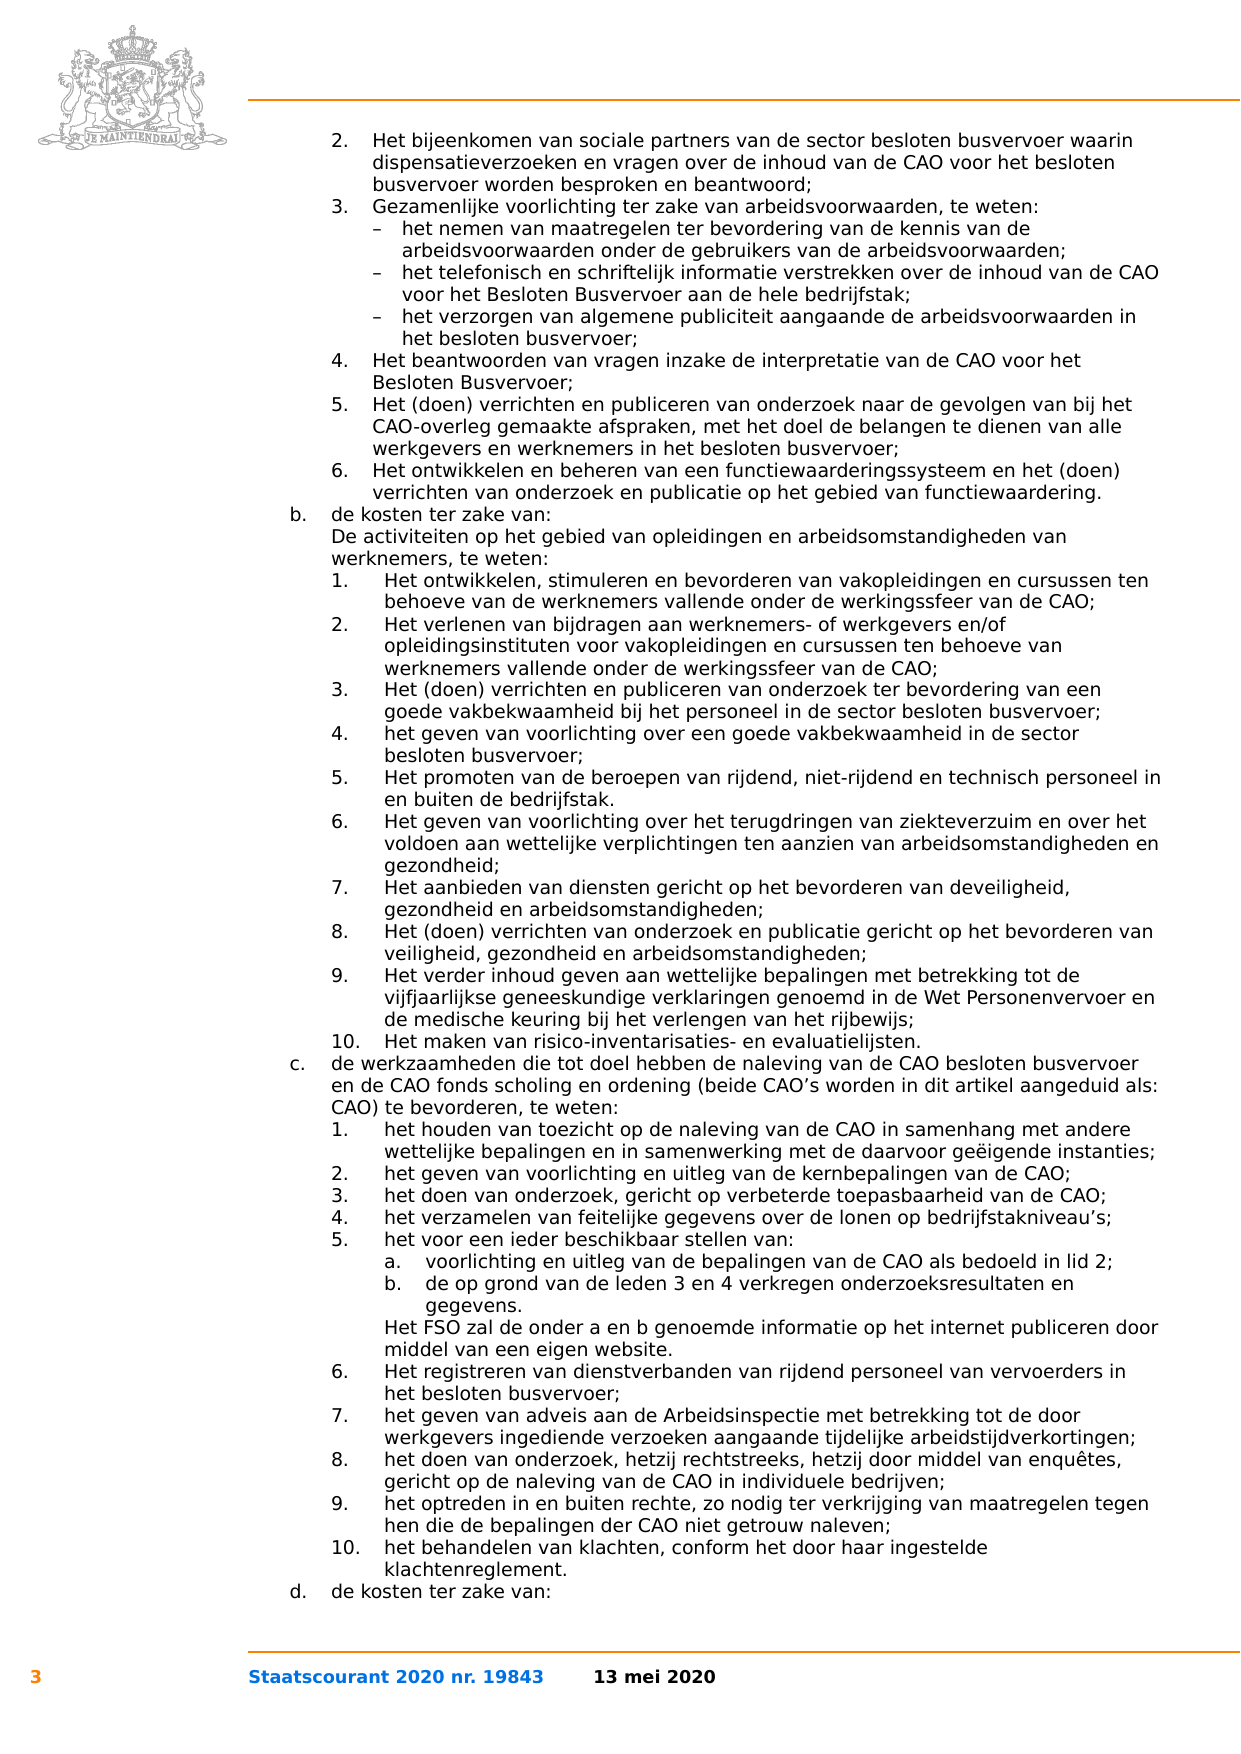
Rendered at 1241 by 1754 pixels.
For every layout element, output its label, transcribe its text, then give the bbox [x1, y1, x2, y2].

text c. de werkzaamheden die tot doel hebben de naleving van de CAO besloten busvervoer en de CAO fonds scholing en ordening (beide CAO’s worden in dit artikel aangeduid als: CAO) te bevorderen, te weten: [289, 1053, 1163, 1119]
text 10. het behandelen van klachten, conform het door haar ingestelde klachtenreglement. [331, 1537, 1163, 1581]
text d. de kosten ter zake van: [289, 1581, 1163, 1602]
text 1. Het ontwikkelen, stimuleren en bevorderen van vakopleidingen en cursussen ten behoeve van de werknemers vallende onder de werkingssfeer van de CAO; [331, 569, 1163, 613]
text 4. het verzamelen van feitelijke gegevens over de lonen op bedrijfstakniveau’s; [331, 1207, 1163, 1229]
text 9. Het verder inhoud geven aan wettelijke bepalingen met betrekking tot de vijfjaarlijkse geneeskundige verklaringen genoemd in de Wet Personenvervoer en de medische keuring bij het verlengen van het rijbewijs; [331, 965, 1163, 1031]
text De activiteiten op het gebied van opleidingen en arbeidsomstandigheden van werknemers, te weten: [331, 526, 1163, 569]
text 7. Het aanbieden van diensten gericht op het bevorderen van deveiligheid, gezondheid en arbeidsomstandigheden; [331, 877, 1163, 921]
text 1. het houden van toezicht op de naleving van de CAO in samenhang met andere wettelijke bepalingen en in samenwerking met de daarvoor geëigende instanties; [331, 1119, 1163, 1163]
text 6. Het registreren van dienstverbanden van rijdend personeel van vervoerders in het besloten busvervoer; [331, 1361, 1163, 1405]
text 8. Het (doen) verrichten van onderzoek en publicatie gericht op het bevorderen van veiligheid, gezondheid en arbeidsomstandigheden; [331, 921, 1163, 965]
text – het telefonisch en schriftelijk informatie verstrekken over de inhoud van de CAO voor het Besloten Busvervoer aan de hele bedrijfstak; [372, 262, 1163, 306]
text 9. het optreden in en buiten rechte, zo nodig ter verkrijging van maatregelen tegen hen die de bepalingen der CAO niet getrouw naleven; [331, 1493, 1163, 1537]
text 5. Het promoten van de beroepen van rijdend, niet-rijdend en technisch personeel in en buiten de bedrijfstak. [331, 767, 1163, 811]
text 7. het geven van adveis aan de Arbeidsinspectie met betrekking tot de door werkgevers ingediende verzoeken aangaande tijdelijke arbeidstijdverkortingen; [331, 1405, 1163, 1449]
text 8. het doen van onderzoek, hetzij rechtstreeks, hetzij door middel van enquêtes, gericht op de naleving van de CAO in individuele bedrijven; [331, 1449, 1163, 1493]
text Het FSO zal de onder a en b genoemde informatie op het internet publiceren door middel van een eigen website. [384, 1317, 1163, 1361]
text 4. het geven van voorlichting over een goede vakbekwaamheid in de sector besloten busvervoer; [331, 723, 1163, 767]
text 5. het voor een ieder beschikbaar stellen van: [331, 1229, 1163, 1251]
text 4. Het beantwoorden van vragen inzake de interpretatie van de CAO voor het Besloten Busvervoer; [331, 350, 1163, 394]
text – het nemen van maatregelen ter bevordering van de kennis van de arbeidsvoorwaarden onder de gebruikers van de arbeidsvoorwaarden; [372, 218, 1163, 262]
text 5. Het (doen) verrichten en publiceren van onderzoek naar de gevolgen van bij het CAO-overleg gemaakte afspraken, met het doel de belangen te dienen van alle werkgevers en werknemers in het besloten busvervoer; [331, 394, 1163, 459]
text 2. Het bijeenkomen van sociale partners van de sector besloten busvervoer waarin dispensatieverzoeken en vragen over de inhoud van de CAO voor het besloten busvervoer worden besproken en beantwoord; [331, 130, 1163, 196]
text 2. het geven van voorlichting en uitleg van de kernbepalingen van de CAO; [331, 1163, 1163, 1185]
text 3. het doen van onderzoek, gericht op verbeterde toepasbaarheid van de CAO; [331, 1185, 1163, 1207]
text 3. Het (doen) verrichten en publiceren van onderzoek ter bevordering van een goede vakbekwaamheid bij het personeel in de sector besloten busvervoer; [331, 679, 1163, 723]
text – het verzorgen van algemene publiciteit aangaande de arbeidsvoorwaarden in het besloten busvervoer; [372, 306, 1163, 350]
picture [38, 25, 227, 150]
text 6. Het geven van voorlichting over het terugdringen van ziekteverzuim en over het voldoen aan wettelijke verplichtingen ten aanzien van arbeidsomstandigheden en gezondheid; [331, 811, 1163, 877]
text 6. Het ontwikkelen en beheren van een functiewaarderingssysteem en het (doen) verrichten van onderzoek en publicatie op het gebied van functiewaardering. [331, 459, 1163, 503]
text a. voorlichting en uitleg van de bepalingen van de CAO als bedoeld in lid 2; [384, 1251, 1163, 1273]
text b. de op grond van de leden 3 en 4 verkregen onderzoeksresultaten en gegevens. [384, 1273, 1163, 1317]
text b. de kosten ter zake van: [289, 503, 1163, 526]
text 3. Gezamenlijke voorlichting ter zake van arbeidsvoorwaarden, te weten: [331, 196, 1163, 218]
text 2. Het verlenen van bijdragen aan werknemers- of werkgevers en/of opleidingsinstituten voor vakopleidingen en cursussen ten behoeve van werknemers vallende onder de werkingssfeer van de CAO; [331, 613, 1163, 679]
text 10. Het maken van risico-inventarisaties- en evaluatielijsten. [331, 1031, 1163, 1053]
